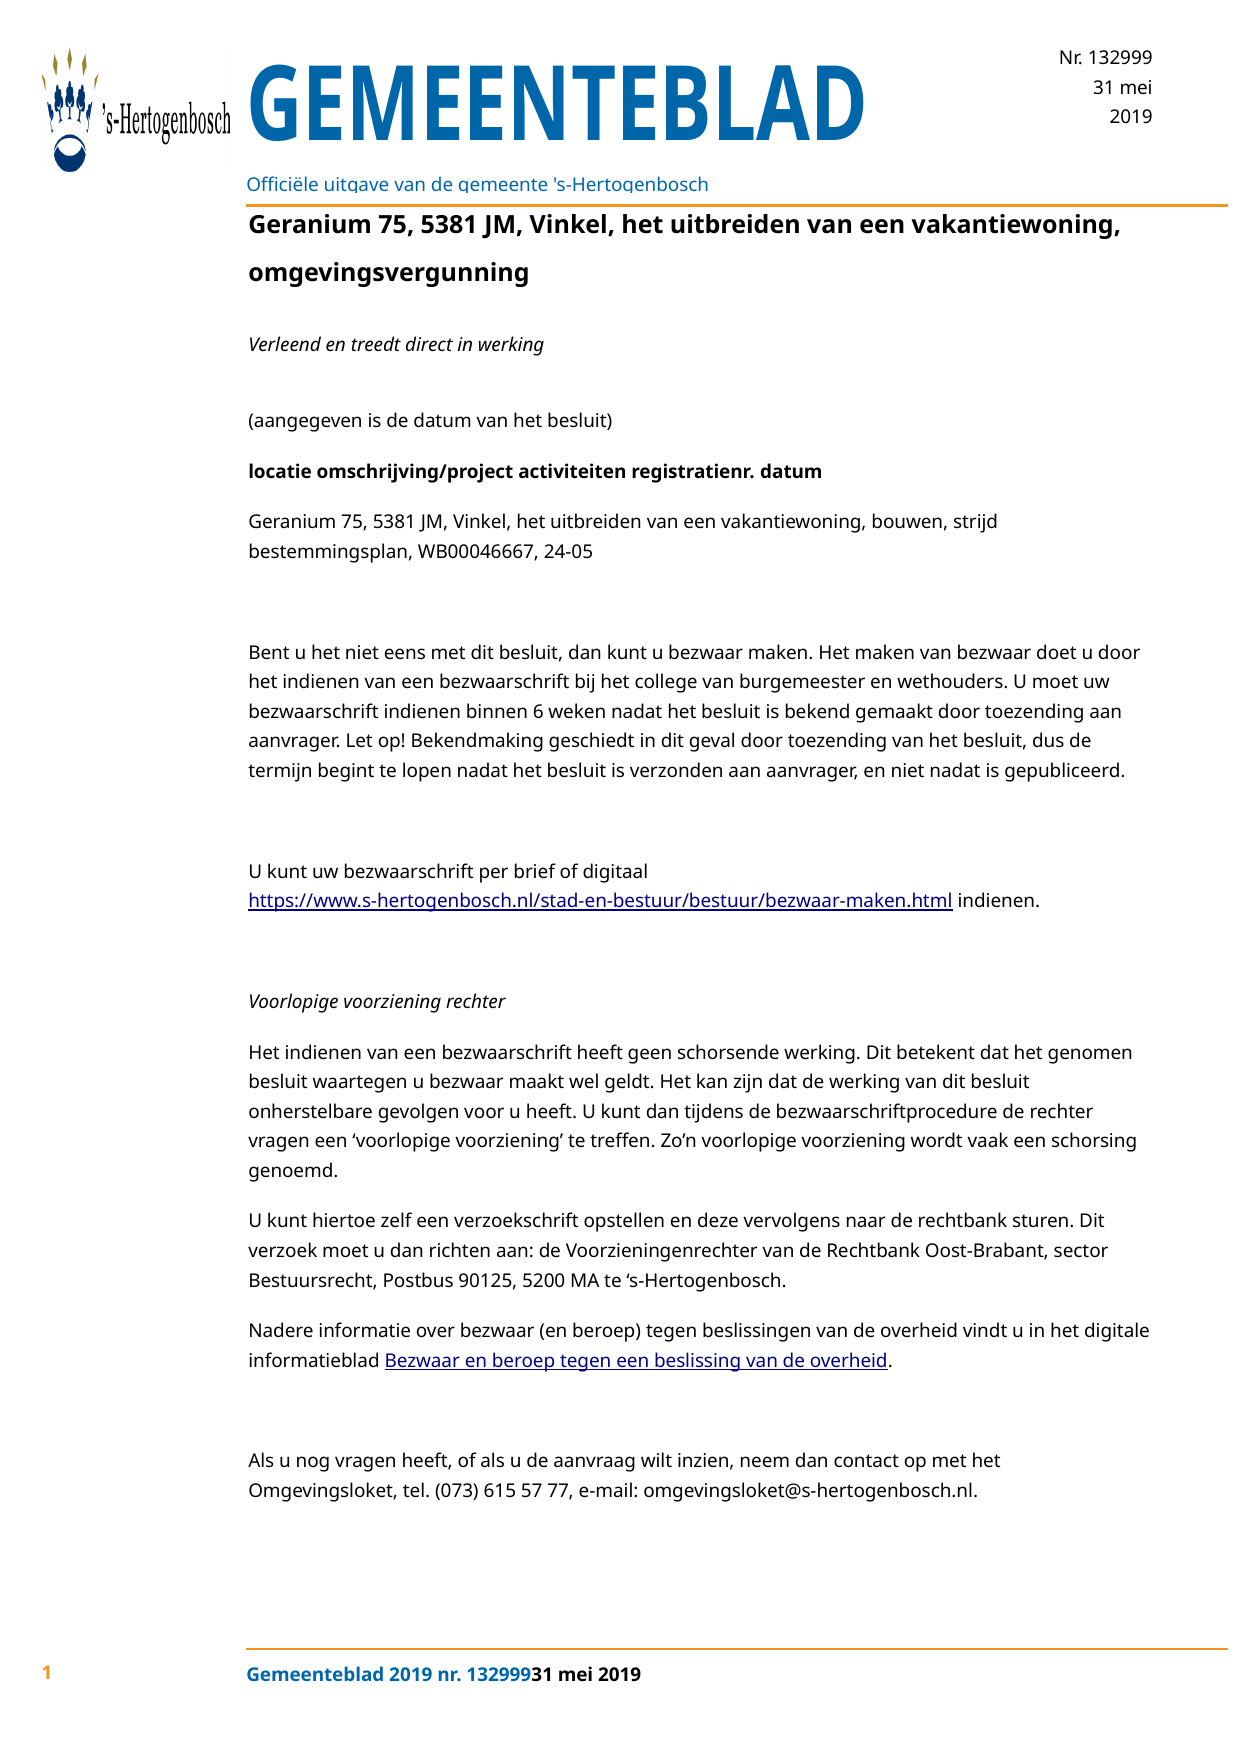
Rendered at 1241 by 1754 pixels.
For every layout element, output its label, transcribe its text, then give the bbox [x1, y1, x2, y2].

text Als u nog vragen heeft, of als u de aanvraag wilt inzien, neem dan contact op met het Omgevingsloket, tel. (073) 615 57 77, e-mail: omgevingsloket@s-hertogenbosch.nl. [248, 1448, 1152, 1503]
text Geranium 75, 5381 JM, Vinkel, het uitbreiden van een vakantiewoning, bouwen, strijd bestemmingsplan, WB00046667, 24-05 [248, 508, 1152, 564]
text Verleend en treedt direct in werking [248, 331, 1152, 357]
text U kunt uw bezwaarschrift per brief of digitaal https://www.s-hertogenbosch.nl/stad-en-bestuur/bestuur/bezwaar-maken.html indienen. [248, 858, 1152, 913]
text Nadere informatie over bezwaar (en beroep) tegen beslissingen van de overheid vindt u in het digitale informatieblad Bezwaar en beroep tegen een beslissing van de overheid. [248, 1317, 1152, 1372]
text Voorlopige voorziening rechter [248, 988, 1152, 1014]
picture [41, 47, 231, 172]
text U kunt hiertoe zelf een verzoekschrift opstellen en deze vervolgens naar de rechtbank sturen. Dit verzoek moet u dan richten aan: de Voorzieningenrechter van de Rechtbank Oost-Brabant, sector Bestuursrecht, Postbus 90125, 5200 MA te ‘s-Hertogenbosch. [248, 1208, 1152, 1292]
text Geranium 75, 5381 JM, Vinkel, het uitbreiden van een vakantiewoning, omgevingsvergunning [248, 207, 1152, 288]
text (aangegeven is de datum van het besluit) [248, 408, 1152, 433]
text Het indienen van een bezwaarschrift heeft geen schorsende werking. Dit betekent dat het genomen besluit waartegen u bezwaar maakt wel geldt. Het kan zijn dat de werking van dit besluit onherstelbare gevolgen voor u heeft. U kunt dan tijdens de bezwaarschriftprocedure de rechter vragen een ‘voorlopige voorziening’ te treffen. Zo’n voorlopige voorziening wordt vaak een schorsing genoemd. [248, 1039, 1152, 1183]
text Bent u het niet eens met dit besluit, dan kunt u bezwaar maken. Het maken van bezwaar doet u door het indienen van een bezwaarschrift bij het college van burgemeester en wethouders. U moet uw bezwaarschrift indienen binnen 6 weken nadat het besluit is bekend gemaakt door toezending aan aanvrager. Let op! Bekendmaking geschiedt in dit geval door toezending van het besluit, dus de termijn begint te lopen nadat het besluit is verzonden aan aanvrager, en niet nadat is gepubliceerd. [248, 639, 1152, 783]
text locatie omschrijving/project activiteiten registratienr. datum [248, 458, 1152, 484]
